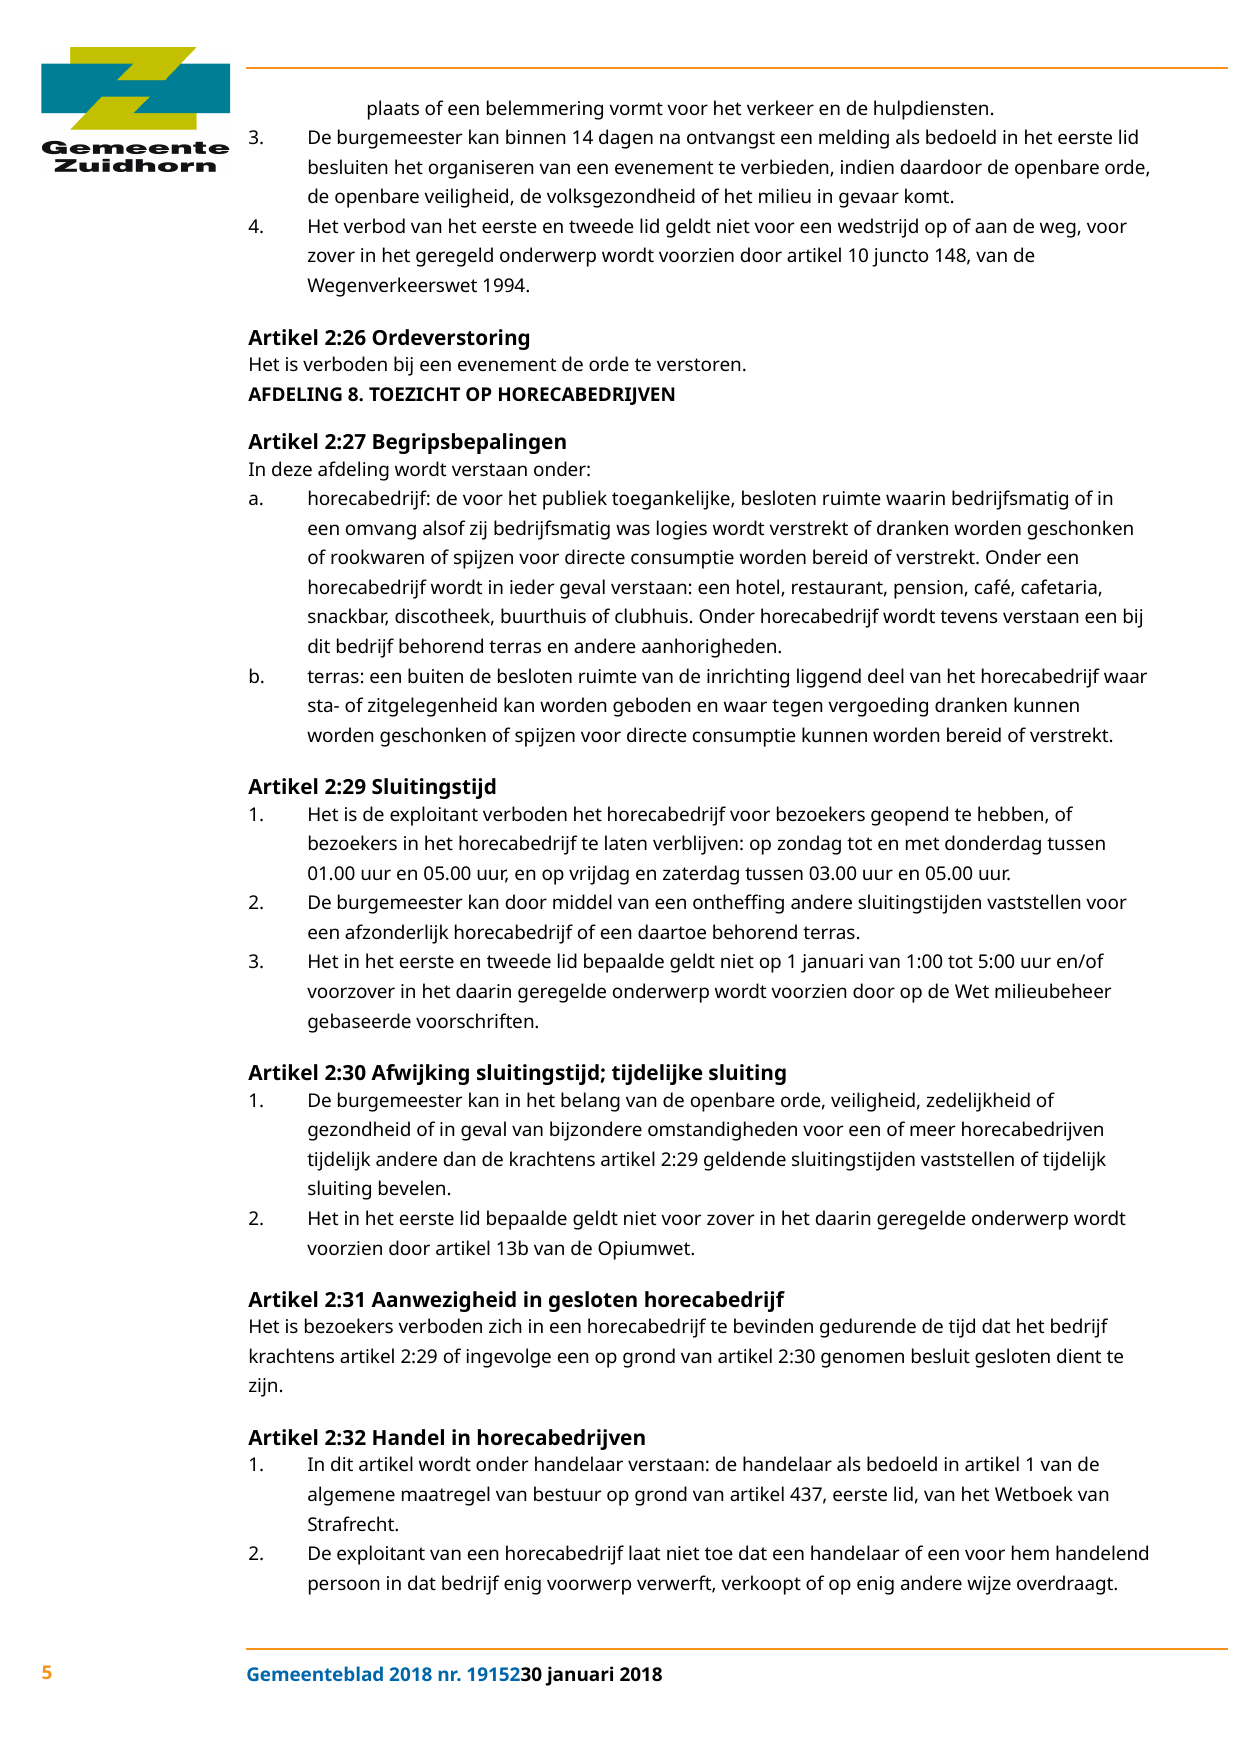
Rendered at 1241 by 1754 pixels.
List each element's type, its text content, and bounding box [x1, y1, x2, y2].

text Artikel 2:31 Aanwezigheid in gesloten horecabedrijf [248, 1285, 1152, 1313]
list Het in het eerste lid bepaalde geldt niet voor zover in het daarin geregelde onderwerp wordt voorzien door artikel 13b van de Opiumwet. [248, 1205, 1152, 1260]
list De exploitant van een horecabedrijf laat niet toe dat een handelaar of een voor hem handelend persoon in dat bedrijf enig voorwerp verwerft, verkoopt of op enig andere wijze overdraagt. [248, 1540, 1152, 1596]
text Artikel 2:30 Afwijking sluitingstijd; tijdelijke sluiting [248, 1058, 1152, 1087]
picture [41, 47, 231, 172]
list horecabedrijf: de voor het publiek toegankelijke, besloten ruimte waarin bedrijfsmatig of in een omvang alsof zij bedrijfsmatig was logies wordt verstrekt of dranken worden geschonken of rookwaren of spijzen voor directe consumptie worden bereid of verstrekt. Onder een horecabedrijf wordt in ieder geval verstaan: een hotel, restaurant, pension, café, cafetaria, snackbar, discotheek, buurthuis of clubhuis. Onder horecabedrijf wordt tevens verstaan een bij dit bedrijf behorend terras en andere aanhorigheden. [248, 485, 1152, 659]
text AFDELING 8. TOEZICHT OP HORECABEDRIJVEN [248, 381, 1152, 406]
text Het is bezoekers verboden zich in een horecabedrijf te bevinden gedurende de tijd dat het bedrijf krachtens artikel 2:29 of ingevolge een op grond van artikel 2:30 genomen besluit gesloten dient te zijn. [248, 1313, 1152, 1398]
list Het in het eerste en tweede lid bepaalde geldt niet op 1 januari van 1:00 tot 5:00 uur en/of voorzover in het daarin geregelde onderwerp wordt voorzien door op de Wet milieubeheer gebaseerde voorschriften. [248, 949, 1152, 1034]
text Artikel 2:29 Sluitingstijd [248, 772, 1152, 801]
list In dit artikel wordt onder handelaar verstaan: de handelaar als bedoeld in artikel 1 van de algemene maatregel van bestuur op grond van artikel 437, eerste lid, van het Wetboek van Strafrecht. [248, 1452, 1152, 1536]
list terras: een buiten de besloten ruimte van de inrichting liggend deel van het horecabedrijf waar sta- of zitgelegenheid kan worden geboden en waar tegen vergoeding dranken kunnen worden geschonken of spijzen voor directe consumptie kunnen worden bereid of verstrekt. [248, 663, 1152, 748]
text Het is verboden bij een evenement de orde te verstoren. [248, 351, 1152, 377]
text Artikel 2:26 Ordeverstoring [248, 323, 1152, 351]
text Artikel 2:27 Begripsbepalingen [248, 427, 1152, 456]
text Artikel 2:32 Handel in horecabedrijven [248, 1423, 1152, 1452]
list Het verbod van het eerste en tweede lid geldt niet voor een wedstrijd op of aan de weg, voor zover in het geregeld onderwerp wordt voorzien door artikel 10 juncto 148, van de Wegenverkeerswet 1994. [248, 213, 1152, 298]
list De burgemeester kan in het belang van de openbare orde, veiligheid, zedelijkheid of gezondheid of in geval van bijzondere omstandigheden voor een of meer horecabedrijven tijdelijk andere dan de krachtens artikel 2:29 geldende sluitingstijden vaststellen of tijdelijk sluiting bevelen. [248, 1087, 1152, 1201]
list De burgemeester kan binnen 14 dagen na ontvangst een melding als bedoeld in het eerste lid besluiten het organiseren van een evenement te verbieden, indien daardoor de openbare orde, de openbare veiligheid, de volksgezondheid of het milieu in gevaar komt. [248, 124, 1152, 209]
text In deze afdeling wordt verstaan onder: [248, 456, 1152, 481]
list Het is de exploitant verboden het horecabedrijf voor bezoekers geopend te hebben, of bezoekers in het horecabedrijf te laten verblijven: op zondag tot en met donderdag tussen 01.00 uur en 05.00 uur, en op vrijdag en zaterdag tussen 03.00 uur en 05.00 uur. [248, 801, 1152, 886]
list De burgemeester kan door middel van een ontheffing andere sluitingstijden vaststellen voor een afzonderlijk horecabedrijf of een daartoe behorend terras. [248, 889, 1152, 945]
list plaats of een belemmering vormt voor het verkeer en de hulpdiensten. [307, 95, 1152, 121]
